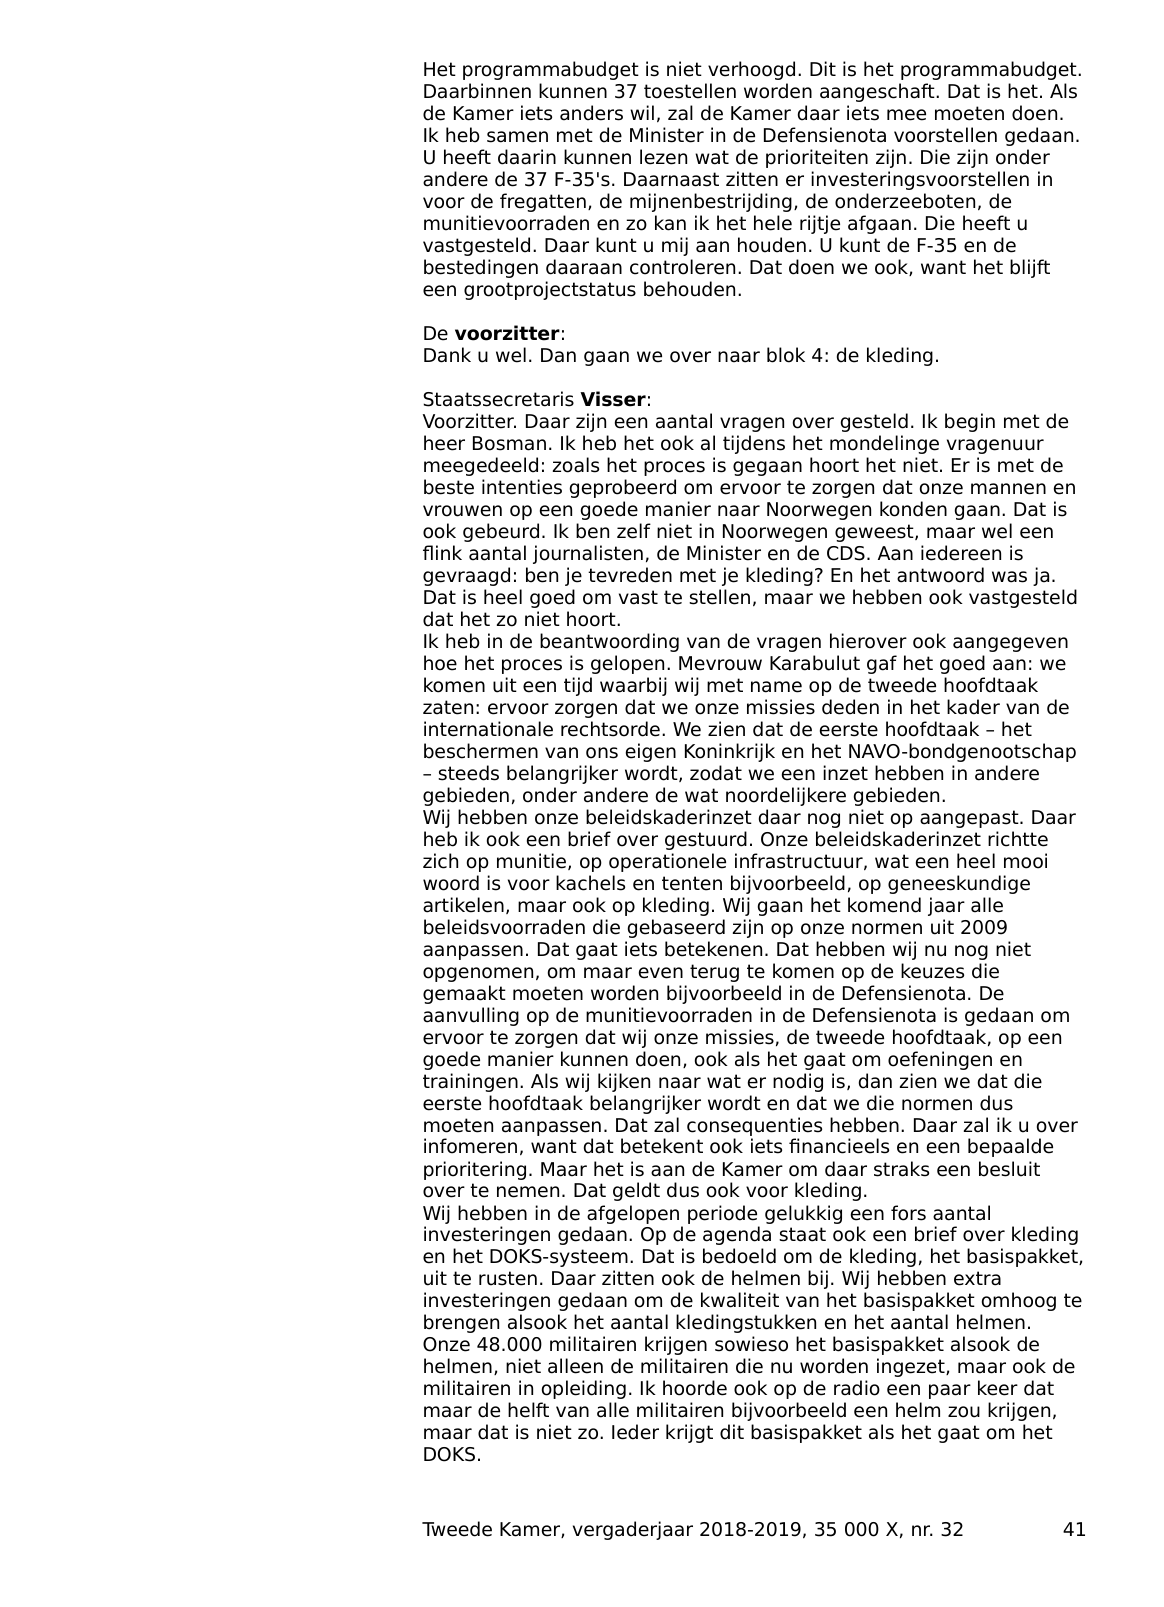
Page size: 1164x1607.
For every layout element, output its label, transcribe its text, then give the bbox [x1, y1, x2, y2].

text Dank u wel. Dan gaan we over naar blok 4: de kleding. [422, 345, 1087, 367]
text Wij hebben onze beleidskaderinzet daar nog niet op aangepast. Daar heb ik ook een brief over gestuurd. Onze beleidskaderinzet richtte zich op munitie, op operationele infrastructuur, wat een heel mooi woord is voor kachels en tenten bijvoorbeeld, op geneeskundige artikelen, maar ook op kleding. Wij gaan het komend jaar alle beleidsvoorraden die gebaseerd zijn op onze normen uit 2009 aanpassen. Dat gaat iets betekenen. Dat hebben wij nu nog niet opgenomen, om maar even terug te komen op de keuzes die gemaakt moeten worden bijvoorbeeld in de Defensienota. De aanvulling op de munitievoorraden in de Defensienota is gedaan om ervoor te zorgen dat wij onze missies, de tweede hoofdtaak, op een goede manier kunnen doen, ook als het gaat om oefeningen en trainingen. Als wij kijken naar wat er nodig is, dan zien we dat die eerste hoofdtaak belangrijker wordt en dat we die normen dus moeten aanpassen. Dat zal consequenties hebben. Daar zal ik u over infomeren, want dat betekent ook iets financieels en een bepaalde prioritering. Maar het is aan de Kamer om daar straks een besluit over te nemen. Dat geldt dus ook voor kleding. [422, 807, 1087, 1202]
text Het programmabudget is niet verhoogd. Dit is het programmabudget. Daarbinnen kunnen 37 toestellen worden aangeschaft. Dat is het. Als de Kamer iets anders wil, zal de Kamer daar iets mee moeten doen. Ik heb samen met de Minister in de Defensienota voorstellen gedaan. U heeft daarin kunnen lezen wat de prioriteiten zijn. Die zijn onder andere de 37 F-35's. Daarnaast zitten er investeringsvoorstellen in voor de fregatten, de mijnenbestrijding, de onderzeeboten, de munitievoorraden en zo kan ik het hele rijtje afgaan. Die heeft u vastgesteld. Daar kunt u mij aan houden. U kunt de F-35 en de bestedingen daaraan controleren. Dat doen we ook, want het blijft een grootprojectstatus behouden. [422, 59, 1087, 301]
text Ik heb in de beantwoording van de vragen hierover ook aangegeven hoe het proces is gelopen. Mevrouw Karabulut gaf het goed aan: we komen uit een tijd waarbij wij met name op de tweede hoofdtaak zaten: ervoor zorgen dat we onze missies deden in het kader van de internationale rechtsorde. We zien dat de eerste hoofdtaak – het beschermen van ons eigen Koninkrijk en het NAVO-bondgenootschap – steeds belangrijker wordt, zodat we een inzet hebben in andere gebieden, onder andere de wat noordelijkere gebieden. [422, 631, 1087, 807]
text Voorzitter. Daar zijn een aantal vragen over gesteld. Ik begin met de heer Bosman. Ik heb het ook al tijdens het mondelinge vragenuur meegedeeld: zoals het proces is gegaan hoort het niet. Er is met de beste intenties geprobeerd om ervoor te zorgen dat onze mannen en vrouwen op een goede manier naar Noorwegen konden gaan. Dat is ook gebeurd. Ik ben zelf niet in Noorwegen geweest, maar wel een flink aantal journalisten, de Minister en de CDS. Aan iedereen is gevraagd: ben je tevreden met je kleding? En het antwoord was ja. Dat is heel goed om vast te stellen, maar we hebben ook vastgesteld dat het zo niet hoort. [422, 411, 1087, 631]
text De voorzitter: [422, 323, 1087, 345]
text Wij hebben in de afgelopen periode gelukkig een fors aantal investeringen gedaan. Op de agenda staat ook een brief over kleding en het DOKS-systeem. Dat is bedoeld om de kleding, het basispakket, uit te rusten. Daar zitten ook de helmen bij. Wij hebben extra investeringen gedaan om de kwaliteit van het basispakket omhoog te brengen alsook het aantal kledingstukken en het aantal helmen. Onze 48.000 militairen krijgen sowieso het basispakket alsook de helmen, niet alleen de militairen die nu worden ingezet, maar ook de militairen in opleiding. Ik hoorde ook op de radio een paar keer dat maar de helft van alle militairen bijvoorbeeld een helm zou krijgen, maar dat is niet zo. Ieder krijgt dit basispakket als het gaat om het DOKS. [422, 1202, 1087, 1466]
text Staatssecretaris Visser: [422, 389, 1087, 411]
